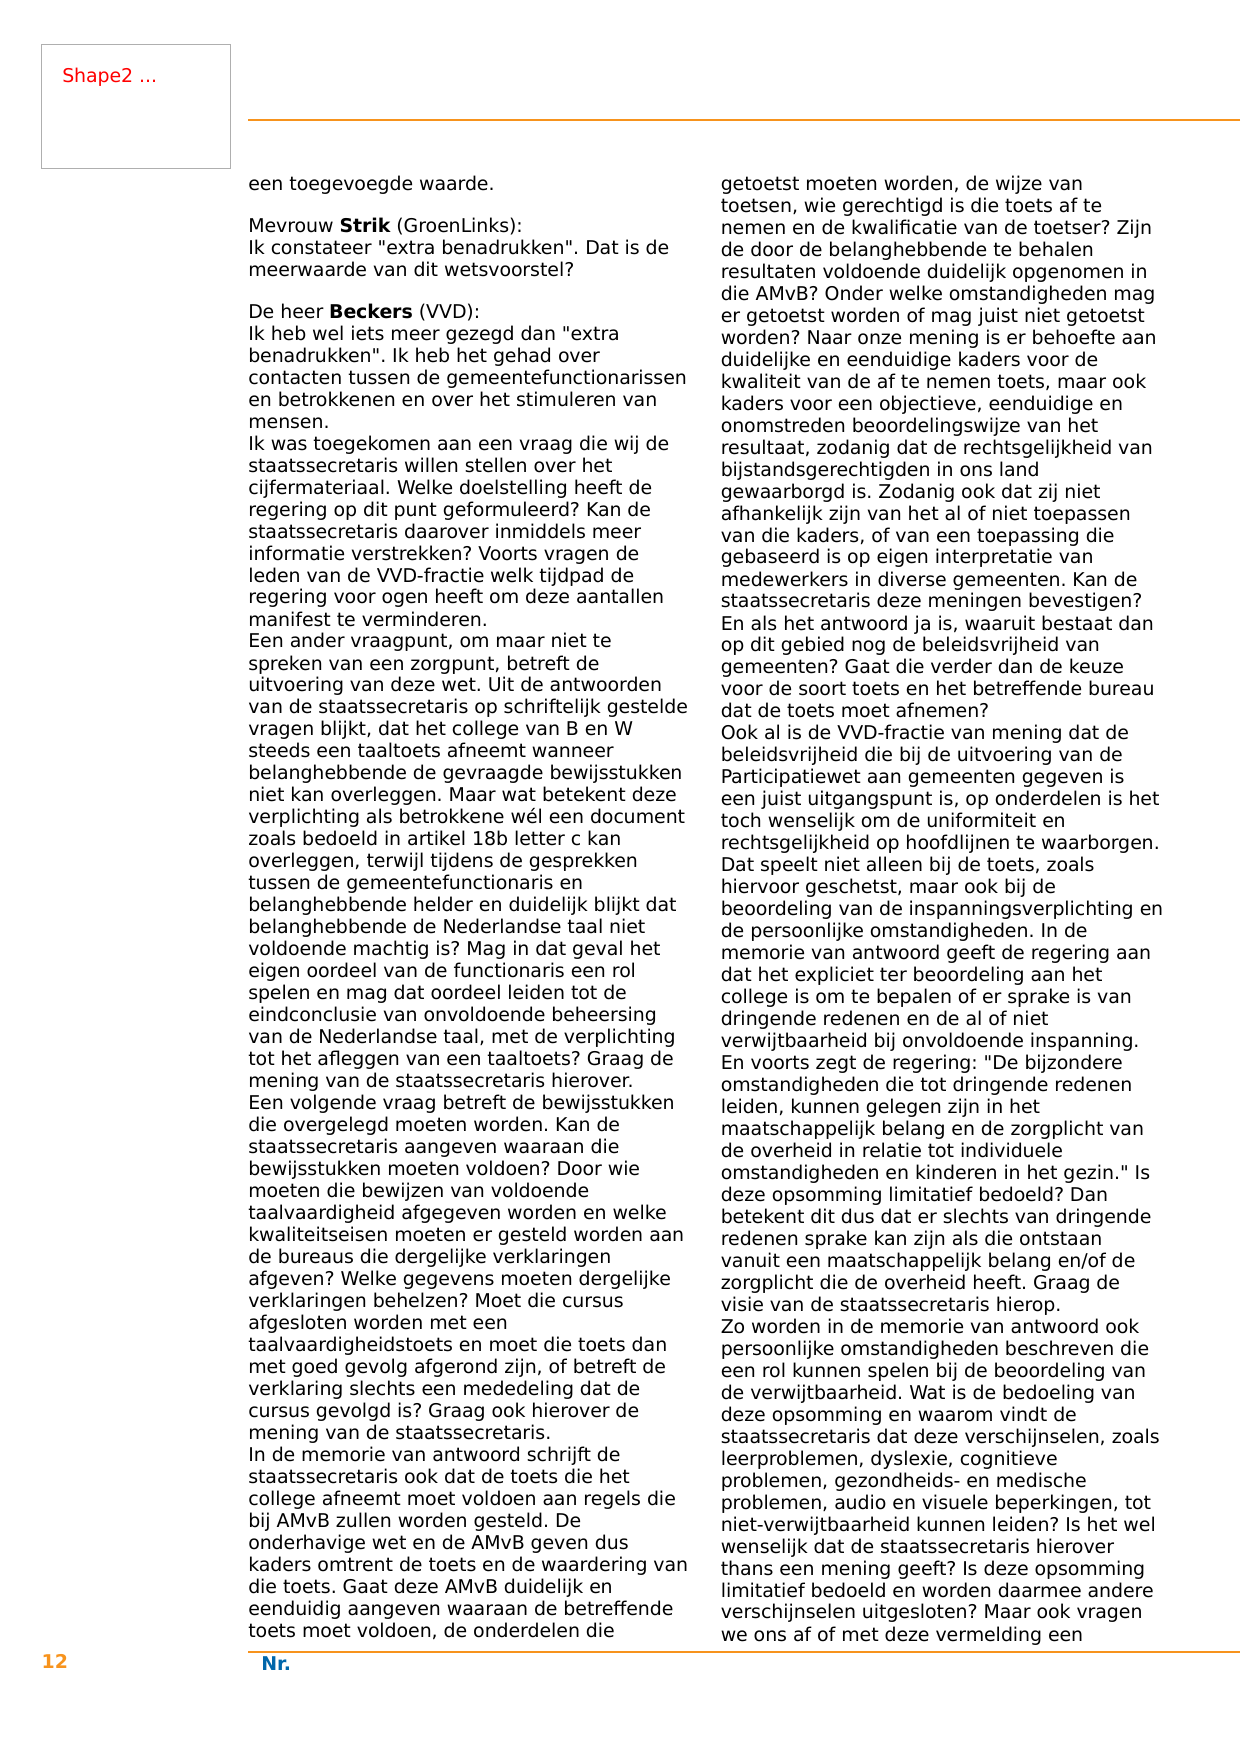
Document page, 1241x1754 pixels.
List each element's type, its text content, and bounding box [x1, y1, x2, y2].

text Een ander vraagpunt, om maar niet te spreken van een zorgpunt, betreft de uitvoering van deze wet. Uit de antwoorden van de staatssecretaris op schriftelijk gestelde vragen blijkt, dat het college van B en W steeds een taaltoets afneemt wanneer belanghebbende de gevraagde bewijsstukken niet kan overleggen. Maar wat betekent deze verplichting als betrokkene wél een document zoals bedoeld in artikel 18b letter c kan overleggen, terwijl tijdens de gesprekken tussen de gemeentefunctionaris en belanghebbende helder en duidelijk blijkt dat belanghebbende de Nederlandse taal niet voldoende machtig is? Mag in dat geval het eigen oordeel van de functionaris een rol spelen en mag dat oordeel leiden tot de eindconclusie van onvoldoende beheersing van de Nederlandse taal, met de verplichting tot het afleggen van een taaltoets? Graag de mening van de staatssecretaris hierover. [248, 630, 691, 1092]
text getoetst moeten worden, de wijze van toetsen, wie gerechtigd is die toets af te nemen en de kwalificatie van de toetser? Zijn de door de belanghebbende te behalen resultaten voldoende duidelijk opgenomen in die AMvB? Onder welke omstandigheden mag er getoetst worden of mag juist niet getoetst worden? Naar onze mening is er behoefte aan duidelijke en eenduidige kaders voor de kwaliteit van de af te nemen toets, maar ook kaders voor een objectieve, eenduidige en onomstreden beoordelingswijze van het resultaat, zodanig dat de rechtsgelijkheid van bijstandsgerechtigden in ons land gewaarborgd is. Zodanig ook dat zij niet afhankelijk zijn van het al of niet toepassen van die kaders, of van een toepassing die gebaseerd is op eigen interpretatie van medewerkers in diverse gemeenten. Kan de staatssecretaris deze meningen bevestigen? En als het antwoord ja is, waaruit bestaat dan op dit gebied nog de beleidsvrijheid van gemeenten? Gaat die verder dan de keuze voor de soort toets en het betreffende bureau dat de toets moet afnemen? [721, 173, 1163, 722]
text Mevrouw Strik (GroenLinks): [248, 215, 691, 237]
text De heer Beckers (VVD): [248, 301, 691, 323]
text Zo worden in de memorie van antwoord ook persoonlijke omstandigheden beschreven die een rol kunnen spelen bij de beoordeling van de verwijtbaarheid. Wat is de bedoeling van deze opsomming en waarom vindt de staatssecretaris dat deze verschijnselen, zoals leerproblemen, dyslexie, cognitieve problemen, gezondheids- en medische problemen, audio en visuele beperkingen, tot niet-verwijtbaarheid kunnen leiden? Is het wel wenselijk dat de staatssecretaris hierover thans een mening geeft? Is deze opsomming limitatief bedoeld en worden daarmee andere verschijnselen uitgesloten? Maar ook vragen we ons af of met deze vermelding een [721, 1316, 1163, 1645]
text Ik was toegekomen aan een vraag die wij de staatssecretaris willen stellen over het cijfermateriaal. Welke doelstelling heeft de regering op dit punt geformuleerd? Kan de staatssecretaris daarover inmiddels meer informatie verstrekken? Voorts vragen de leden van de VVD-fractie welk tijdpad de regering voor ogen heeft om deze aantallen manifest te verminderen. [248, 433, 691, 630]
text Ook al is de VVD-fractie van mening dat de beleidsvrijheid die bij de uitvoering van de Participatiewet aan gemeenten gegeven is een juist uitgangspunt is, op onderdelen is het toch wenselijk om de uniformiteit en rechtsgelijkheid op hoofdlijnen te waarborgen. Dat speelt niet alleen bij de toets, zoals hiervoor geschetst, maar ook bij de beoordeling van de inspanningsverplichting en de persoonlijke omstandigheden. In de memorie van antwoord geeft de regering aan dat het expliciet ter beoordeling aan het college is om te bepalen of er sprake is van dringende redenen en de al of niet verwijtbaarheid bij onvoldoende inspanning. En voorts zegt de regering: "De bijzondere omstandigheden die tot dringende redenen leiden, kunnen gelegen zijn in het maatschappelijk belang en de zorgplicht van de overheid in relatie tot individuele omstandigheden en kinderen in het gezin." Is deze opsomming limitatief bedoeld? Dan betekent dit dus dat er slechts van dringende redenen sprake kan zijn als die ontstaan vanuit een maatschappelijk belang en/of de zorgplicht die de overheid heeft. Graag de visie van de staatssecretaris hierop. [721, 722, 1163, 1316]
text Ik constateer "extra benadrukken". Dat is de meerwaarde van dit wetsvoorstel? [248, 237, 691, 281]
text Ik heb wel iets meer gezegd dan "extra benadrukken". Ik heb het gehad over contacten tussen de gemeentefunctionarissen en betrokkenen en over het stimuleren van mensen. [248, 323, 691, 433]
text een toegevoegde waarde. [248, 173, 691, 195]
text In de memorie van antwoord schrijft de staatssecretaris ook dat de toets die het college afneemt moet voldoen aan regels die bij AMvB zullen worden gesteld. De onderhavige wet en de AMvB geven dus kaders omtrent de toets en de waardering van die toets. Gaat deze AMvB duidelijk en eenduidig aangeven waaraan de betreffende toets moet voldoen, de onderdelen die [248, 1444, 691, 1641]
text Een volgende vraag betreft de bewijsstukken die overgelegd moeten worden. Kan de staatssecretaris aangeven waaraan die bewijsstukken moeten voldoen? Door wie moeten die bewijzen van voldoende taalvaardigheid afgegeven worden en welke kwaliteitseisen moeten er gesteld worden aan de bureaus die dergelijke verklaringen afgeven? Welke gegevens moeten dergelijke verklaringen behelzen? Moet die cursus afgesloten worden met een taalvaardigheidstoets en moet die toets dan met goed gevolg afgerond zijn, of betreft de verklaring slechts een mededeling dat de cursus gevolgd is? Graag ook hierover de mening van de staatssecretaris. [248, 1092, 691, 1444]
